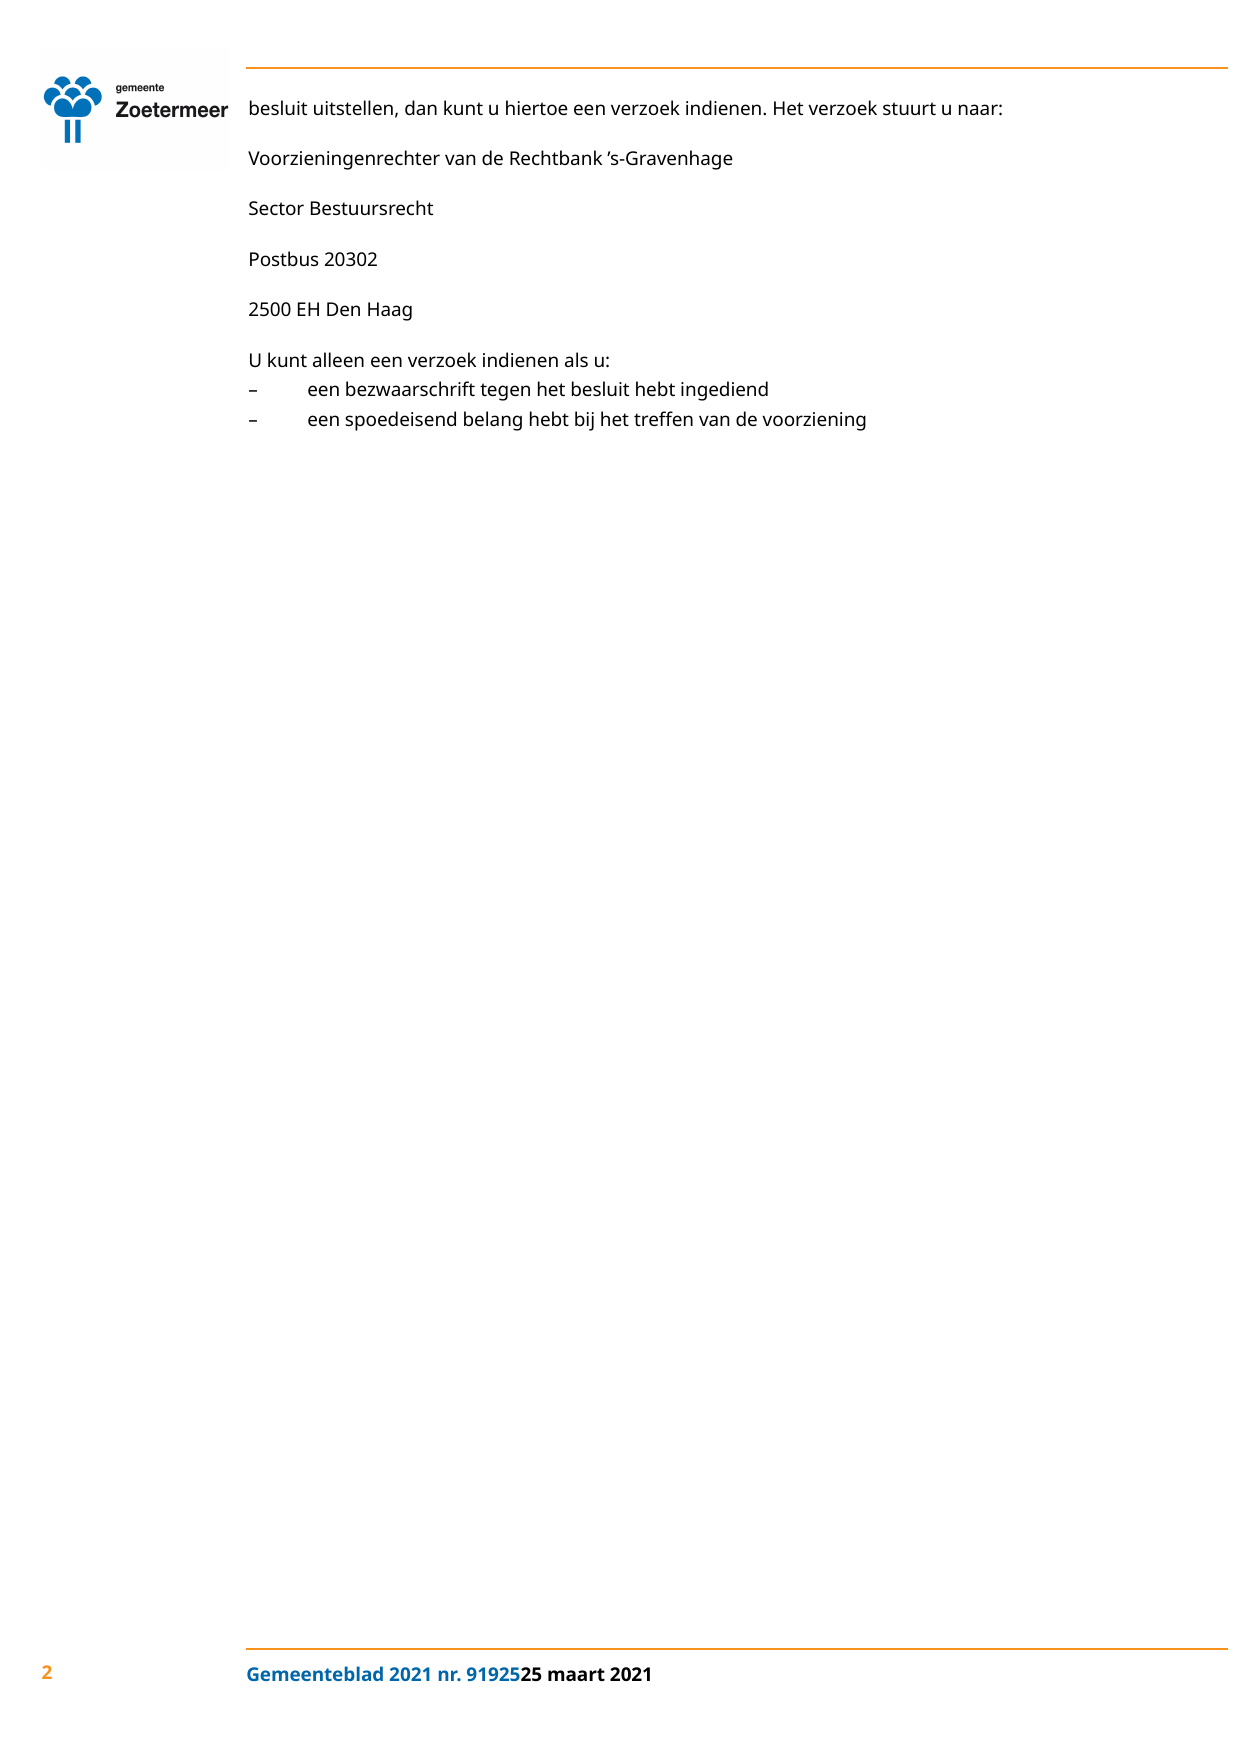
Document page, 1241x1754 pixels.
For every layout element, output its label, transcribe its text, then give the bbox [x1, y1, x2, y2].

text Postbus 20302 [248, 246, 1152, 272]
text Voorzieningenrechter van de Rechtbank ’s-Gravenhage [248, 145, 1152, 171]
list een bezwaarschrift tegen het besluit hebt ingediend [248, 376, 1152, 402]
text U kunt alleen een verzoek indienen als u: [248, 347, 1152, 373]
text 2500 EH Den Haag [248, 296, 1152, 322]
text Sector Bestuursrecht [248, 196, 1152, 221]
picture [41, 47, 231, 172]
text besluit uitstellen, dan kunt u hiertoe een verzoek indienen. Het verzoek stuurt u naar: [248, 95, 1152, 121]
list een spoedeisend belang hebt bij het treffen van de voorziening [248, 406, 1152, 432]
